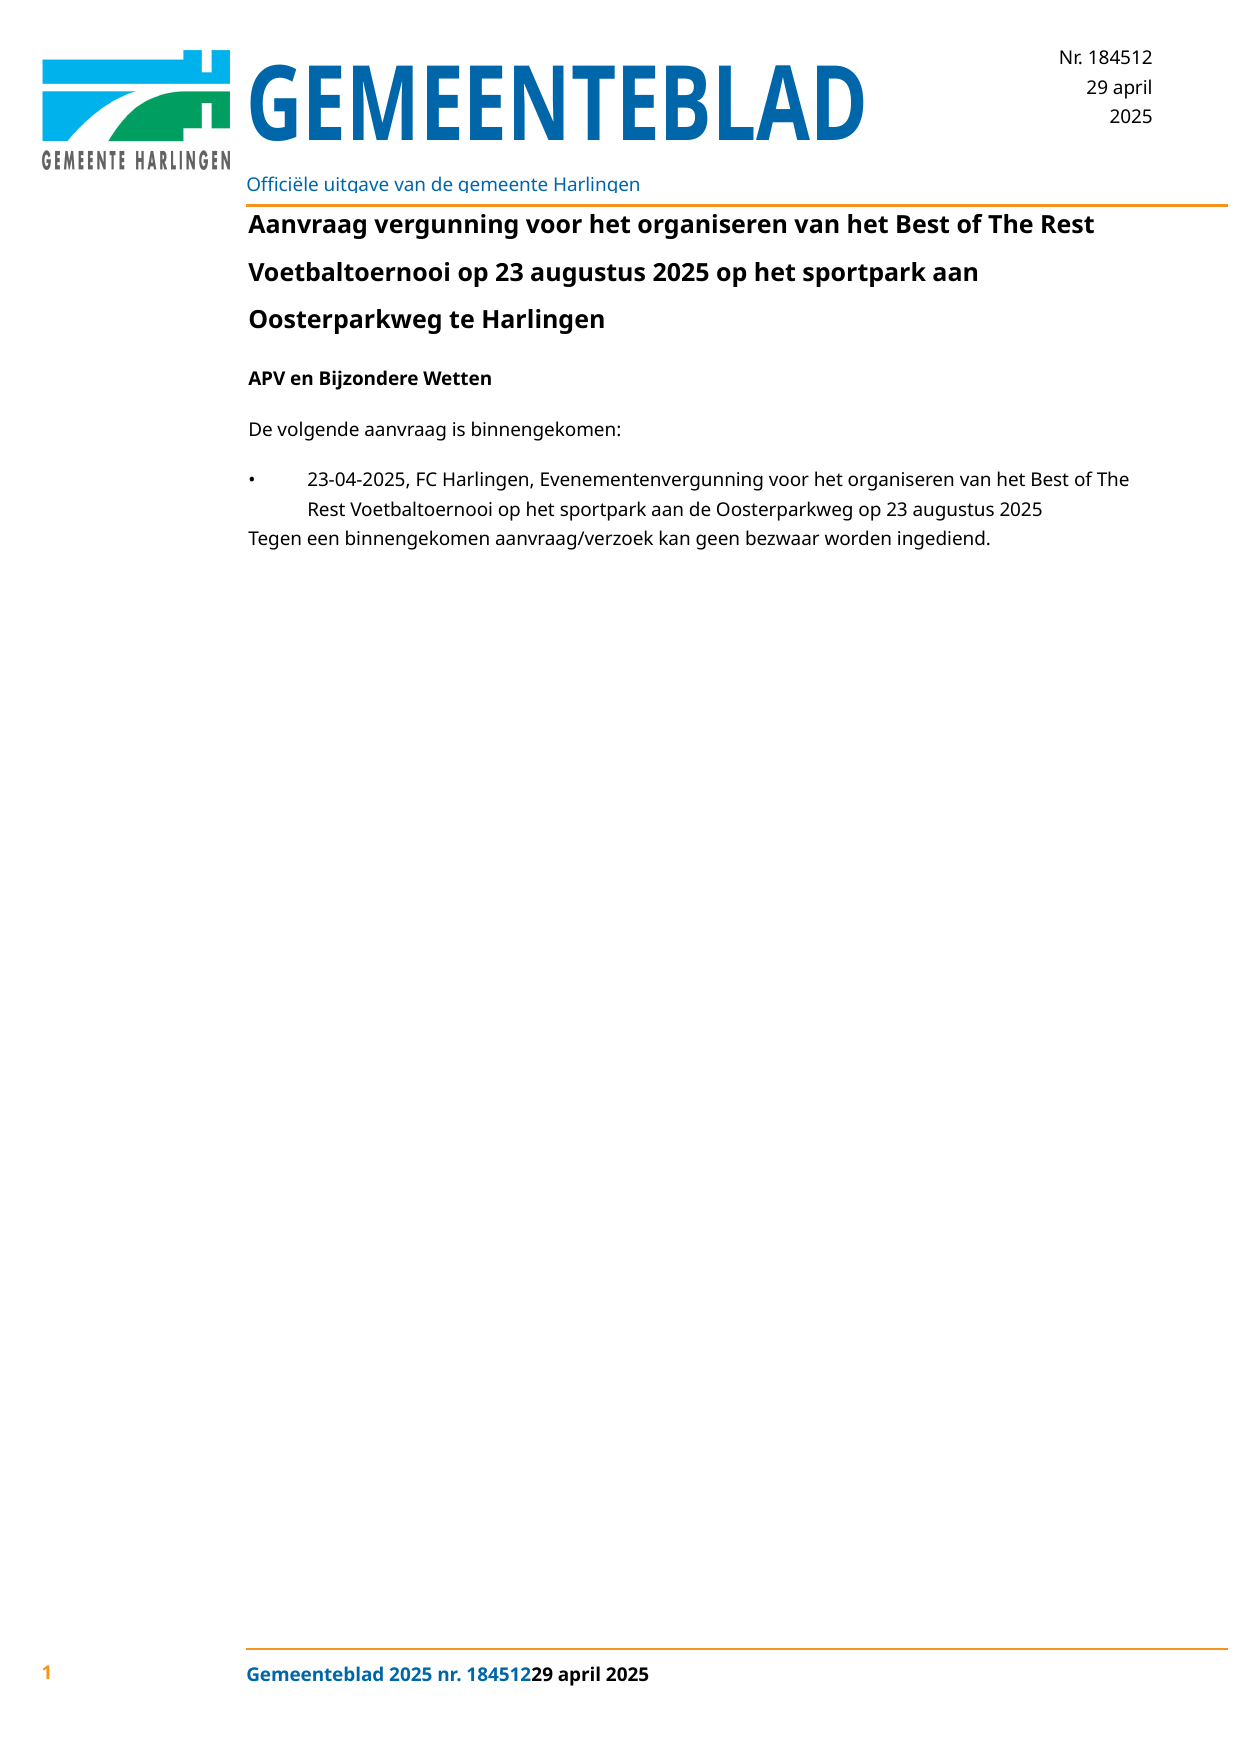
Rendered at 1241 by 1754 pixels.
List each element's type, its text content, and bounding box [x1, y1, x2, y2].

text De volgende aanvraag is binnengekomen: [248, 416, 1152, 442]
text Tegen een binnengekomen aanvraag/verzoek kan geen bezwaar worden ingediend. [248, 526, 1152, 551]
text APV en Bijzondere Wetten [248, 366, 1152, 391]
picture [41, 47, 231, 172]
list 23-04-2025, FC Harlingen, Evenementenvergunning voor het organiseren van het Best of The Rest Voetbaltoernooi op het sportpark aan de Oosterparkweg op 23 augustus 2025 [248, 466, 1152, 522]
text Aanvraag vergunning voor het organiseren van het Best of The Rest Voetbaltoernooi op 23 augustus 2025 op het sportpark aan Oosterparkweg te Harlingen [248, 207, 1152, 336]
